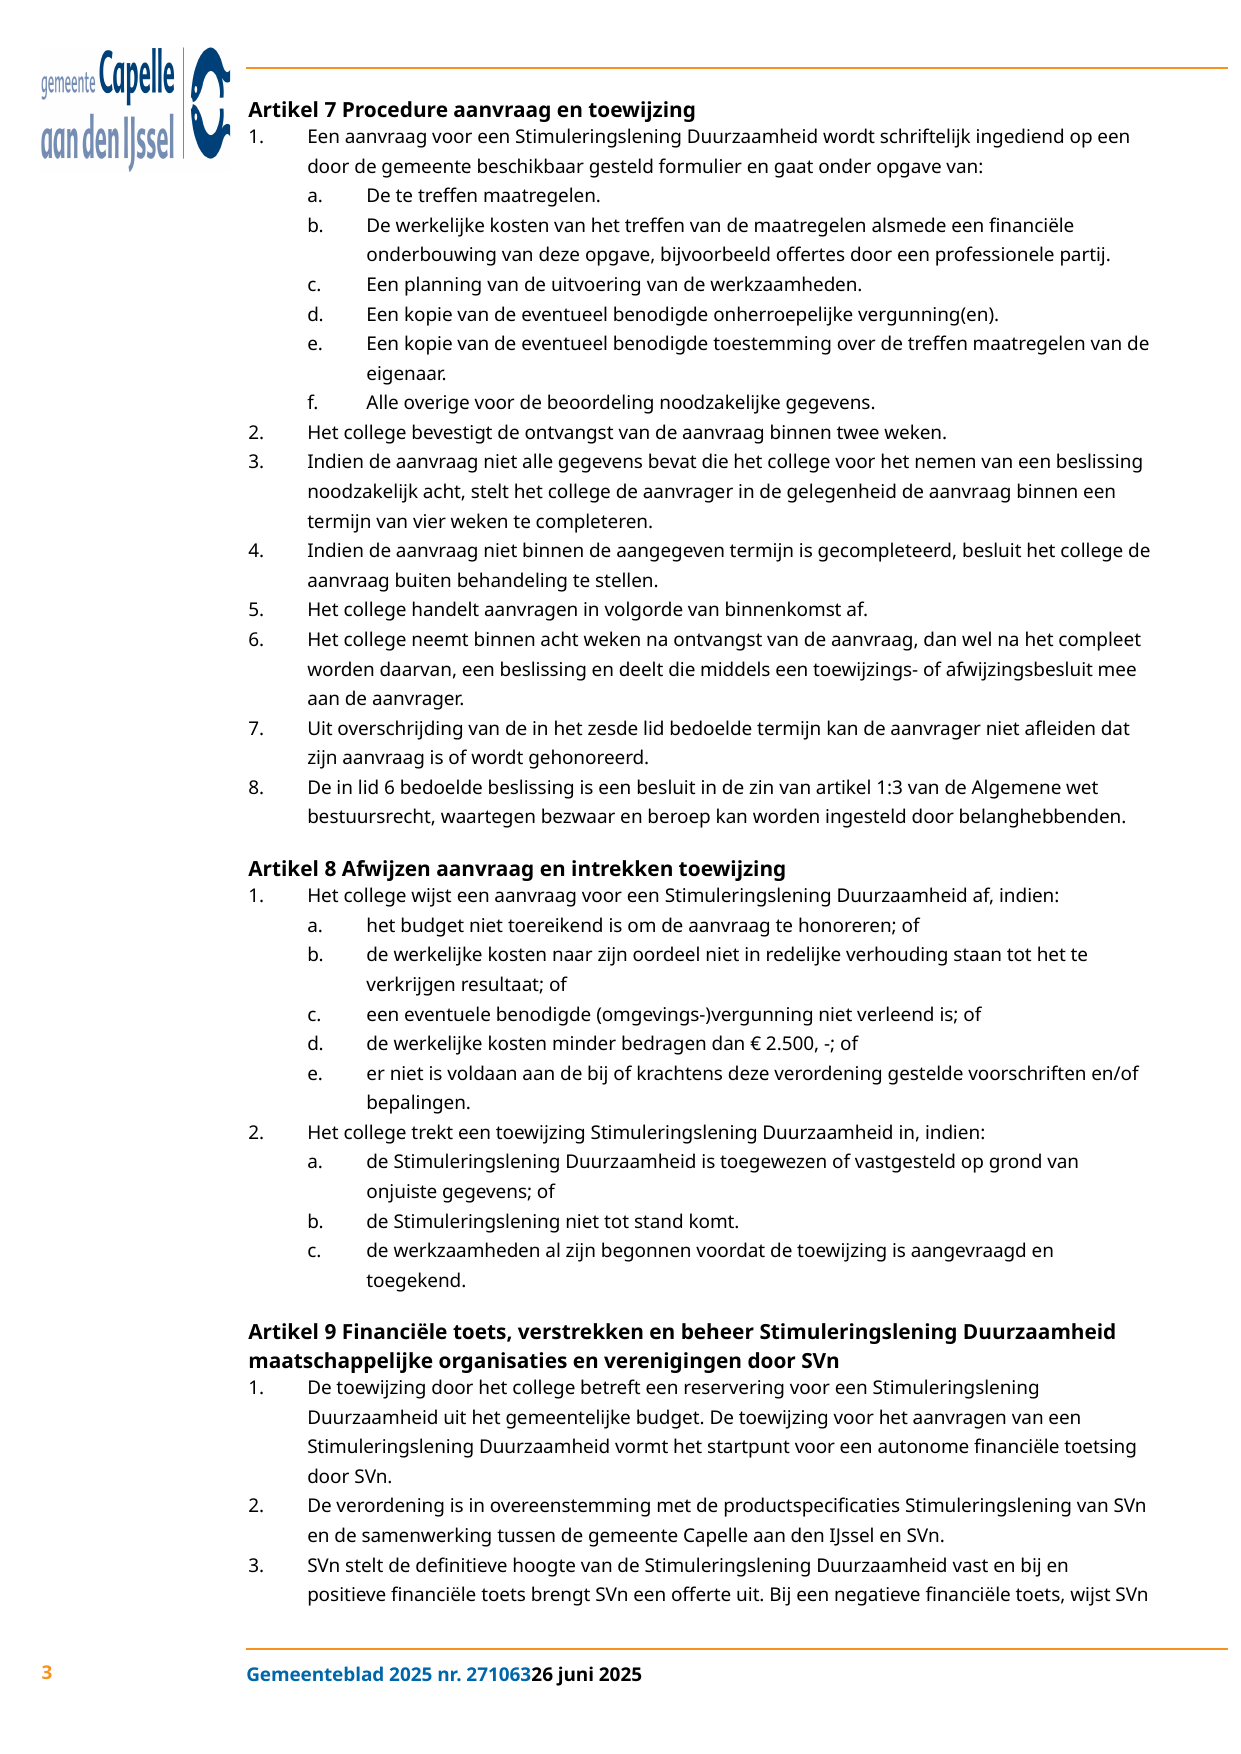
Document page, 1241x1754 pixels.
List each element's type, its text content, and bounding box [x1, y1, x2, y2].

list de werkelijke kosten naar zijn oordeel niet in redelijke verhouding staan tot het te verkrijgen resultaat; of [307, 942, 1152, 997]
list De verordening is in overeenstemming met de productspecificaties Stimuleringslening van SVn en de samenwerking tussen de gemeente Capelle aan den IJssel en SVn. [248, 1493, 1152, 1548]
list de werkzaamheden al zijn begonnen voordat de toewijzing is aangevraagd en toegekend. [307, 1237, 1152, 1293]
list Indien de aanvraag niet binnen de aangegeven termijn is gecompleteerd, besluit het college de aanvraag buiten behandeling te stellen. [248, 537, 1152, 593]
list De te treffen maatregelen. [307, 182, 1152, 208]
list Een kopie van de eventueel benodigde onherroepelijke vergunning(en). [307, 301, 1152, 326]
list Het college wijst een aanvraag voor een Stimuleringslening Duurzaamheid af, indien: [248, 882, 1152, 908]
list Uit overschrijding van de in het zesde lid bedoelde termijn kan de aanvrager niet afleiden dat zijn aanvraag is of wordt gehonoreerd. [248, 715, 1152, 770]
list De in lid 6 bedoelde beslissing is een besluit in de zin van artikel 1:3 van de Algemene wet bestuursrecht, waartegen bezwaar en beroep kan worden ingesteld door belanghebbenden. [248, 774, 1152, 829]
list het budget niet toereikend is om de aanvraag te honoreren; of [307, 912, 1152, 938]
list de Stimuleringslening Duurzaamheid is toegewezen of vastgesteld op grond van onjuiste gegevens; of [307, 1149, 1152, 1204]
list de Stimuleringslening niet tot stand komt. [307, 1208, 1152, 1234]
list Een kopie van de eventueel benodigde toestemming over de treffen maatregelen van de eigenaar. [307, 330, 1152, 386]
list de werkelijke kosten minder bedragen dan € 2.500, -; of [307, 1030, 1152, 1056]
list Alle overige voor de beoordeling noodzakelijke gegevens. [307, 389, 1152, 415]
list Een planning van de uitvoering van de werkzaamheden. [307, 271, 1152, 297]
list Een aanvraag voor een Stimuleringslening Duurzaamheid wordt schriftelijk ingediend op een door de gemeente beschikbaar gesteld formulier en gaat onder opgave van: [248, 123, 1152, 178]
list een eventuele benodigde (omgevings-)vergunning niet verleend is; of [307, 1001, 1152, 1027]
list Het college neemt binnen acht weken na ontvangst van de aanvraag, dan wel na het compleet worden daarvan, een beslissing en deelt die middels een toewijzings- of afwijzingsbesluit mee aan de aanvrager. [248, 626, 1152, 711]
list Indien de aanvraag niet alle gegevens bevat die het college voor het nemen van een beslissing noodzakelijk acht, stelt het college de aanvrager in de gelegenheid de aanvraag binnen een termijn van vier weken te completeren. [248, 449, 1152, 533]
text Artikel 8 Afwijzen aanvraag en intrekken toewijzing [248, 854, 1152, 882]
text Artikel 9 Financiële toets, verstrekken en beheer Stimuleringslening Duurzaamheid maatschappelijke organisaties en verenigingen door SVn [248, 1317, 1152, 1374]
list SVn stelt de definitieve hoogte van de Stimuleringslening Duurzaamheid vast en bij en positieve financiële toets brengt SVn een offerte uit. Bij een negatieve financiële toets, wijst SVn [248, 1552, 1152, 1607]
picture [41, 47, 231, 172]
text Artikel 7 Procedure aanvraag en toewijzing [248, 95, 1152, 123]
list Het college bevestigt de ontvangst van de aanvraag binnen twee weken. [248, 419, 1152, 445]
list De werkelijke kosten van het treffen van de maatregelen alsmede een financiële onderbouwing van deze opgave, bijvoorbeeld offertes door een professionele partij. [307, 212, 1152, 267]
list Het college trekt een toewijzing Stimuleringslening Duurzaamheid in, indien: [248, 1119, 1152, 1145]
list De toewijzing door het college betreft een reservering voor een Stimuleringslening Duurzaamheid uit het gemeentelijke budget. De toewijzing voor het aanvragen van een Stimuleringslening Duurzaamheid vormt het startpunt voor een autonome financiële toetsing door SVn. [248, 1374, 1152, 1489]
list er niet is voldaan aan de bij of krachtens deze verordening gestelde voorschriften en/of bepalingen. [307, 1060, 1152, 1115]
list Het college handelt aanvragen in volgorde van binnenkomst af. [248, 597, 1152, 622]
